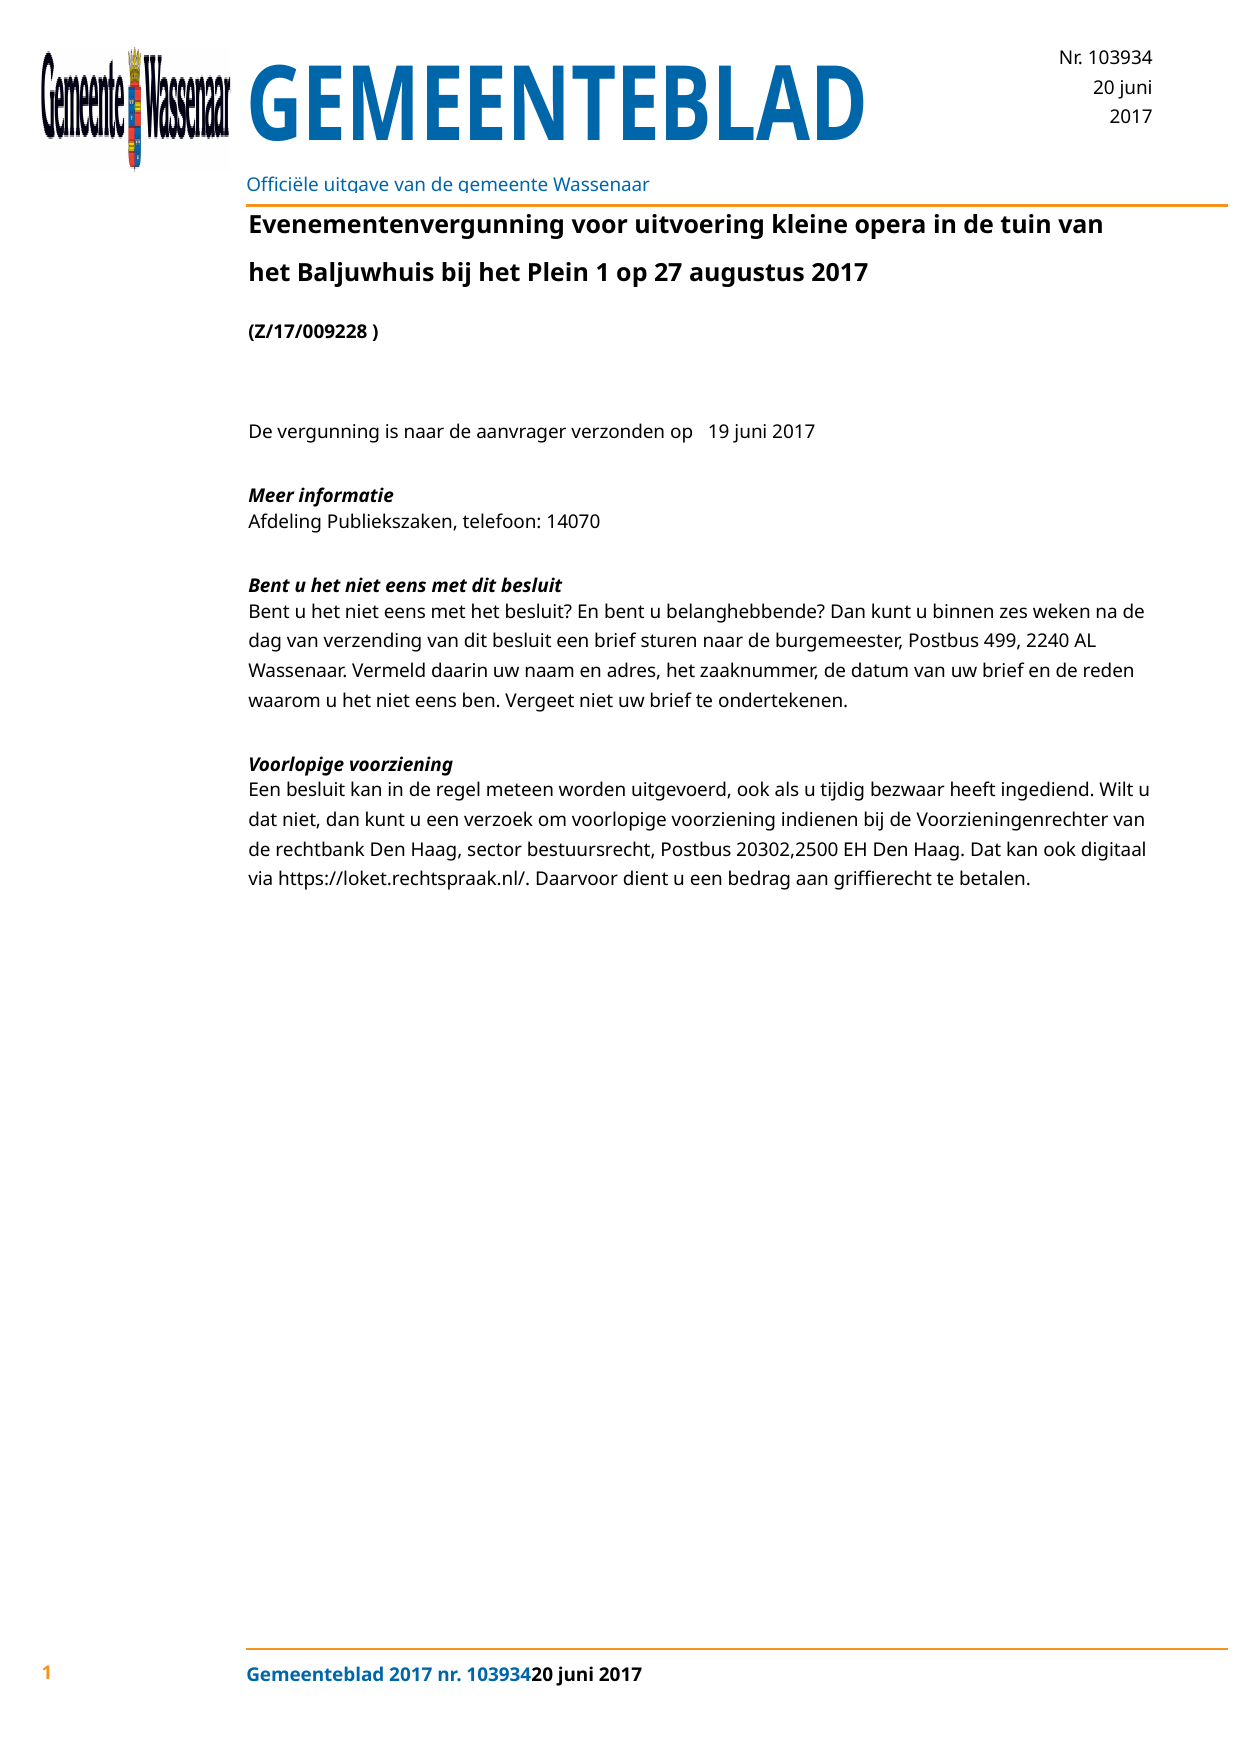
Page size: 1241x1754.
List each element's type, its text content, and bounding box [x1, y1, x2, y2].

text (Z/17/009228 ) [248, 318, 1152, 344]
text De vergunning is naar de aanvrager verzonden op 19 juni 2017 [248, 419, 1152, 444]
text Bent u het niet eens met dit besluit [248, 572, 1152, 598]
picture [41, 47, 231, 172]
text Afdeling Publiekszaken, telefoon: 14070 [248, 508, 1152, 534]
text Evenementenvergunning voor uitvoering kleine opera in de tuin van het Baljuwhuis bij het Plein 1 op 27 augustus 2017 [248, 207, 1152, 288]
text Een besluit kan in de regel meteen worden uitgevoerd, ook als u tijdig bezwaar heeft ingediend. Wilt u dat niet, dan kunt u een verzoek om voorlopige voorziening indienen bij de Voorzieningenrechter van de rechtbank Den Haag, sector bestuursrecht, Postbus 20302,2500 EH Den Haag. Dat kan ook digitaal via https://loket.rechtspraak.nl/. Daarvoor dient u een bedrag aan griffierecht te betalen. [248, 777, 1152, 891]
text Meer informatie [248, 483, 1152, 508]
text Bent u het niet eens met het besluit? En bent u belanghebbende? Dan kunt u binnen zes weken na de dag van verzending van dit besluit een brief sturen naar de burgemeester, Postbus 499, 2240 AL Wassenaar. Vermeld daarin uw naam en adres, het zaaknummer, de datum van uw brief en de reden waarom u het niet eens ben. Vergeet niet uw brief te ondertekenen. [248, 598, 1152, 713]
text Voorlopige voorziening [248, 751, 1152, 777]
